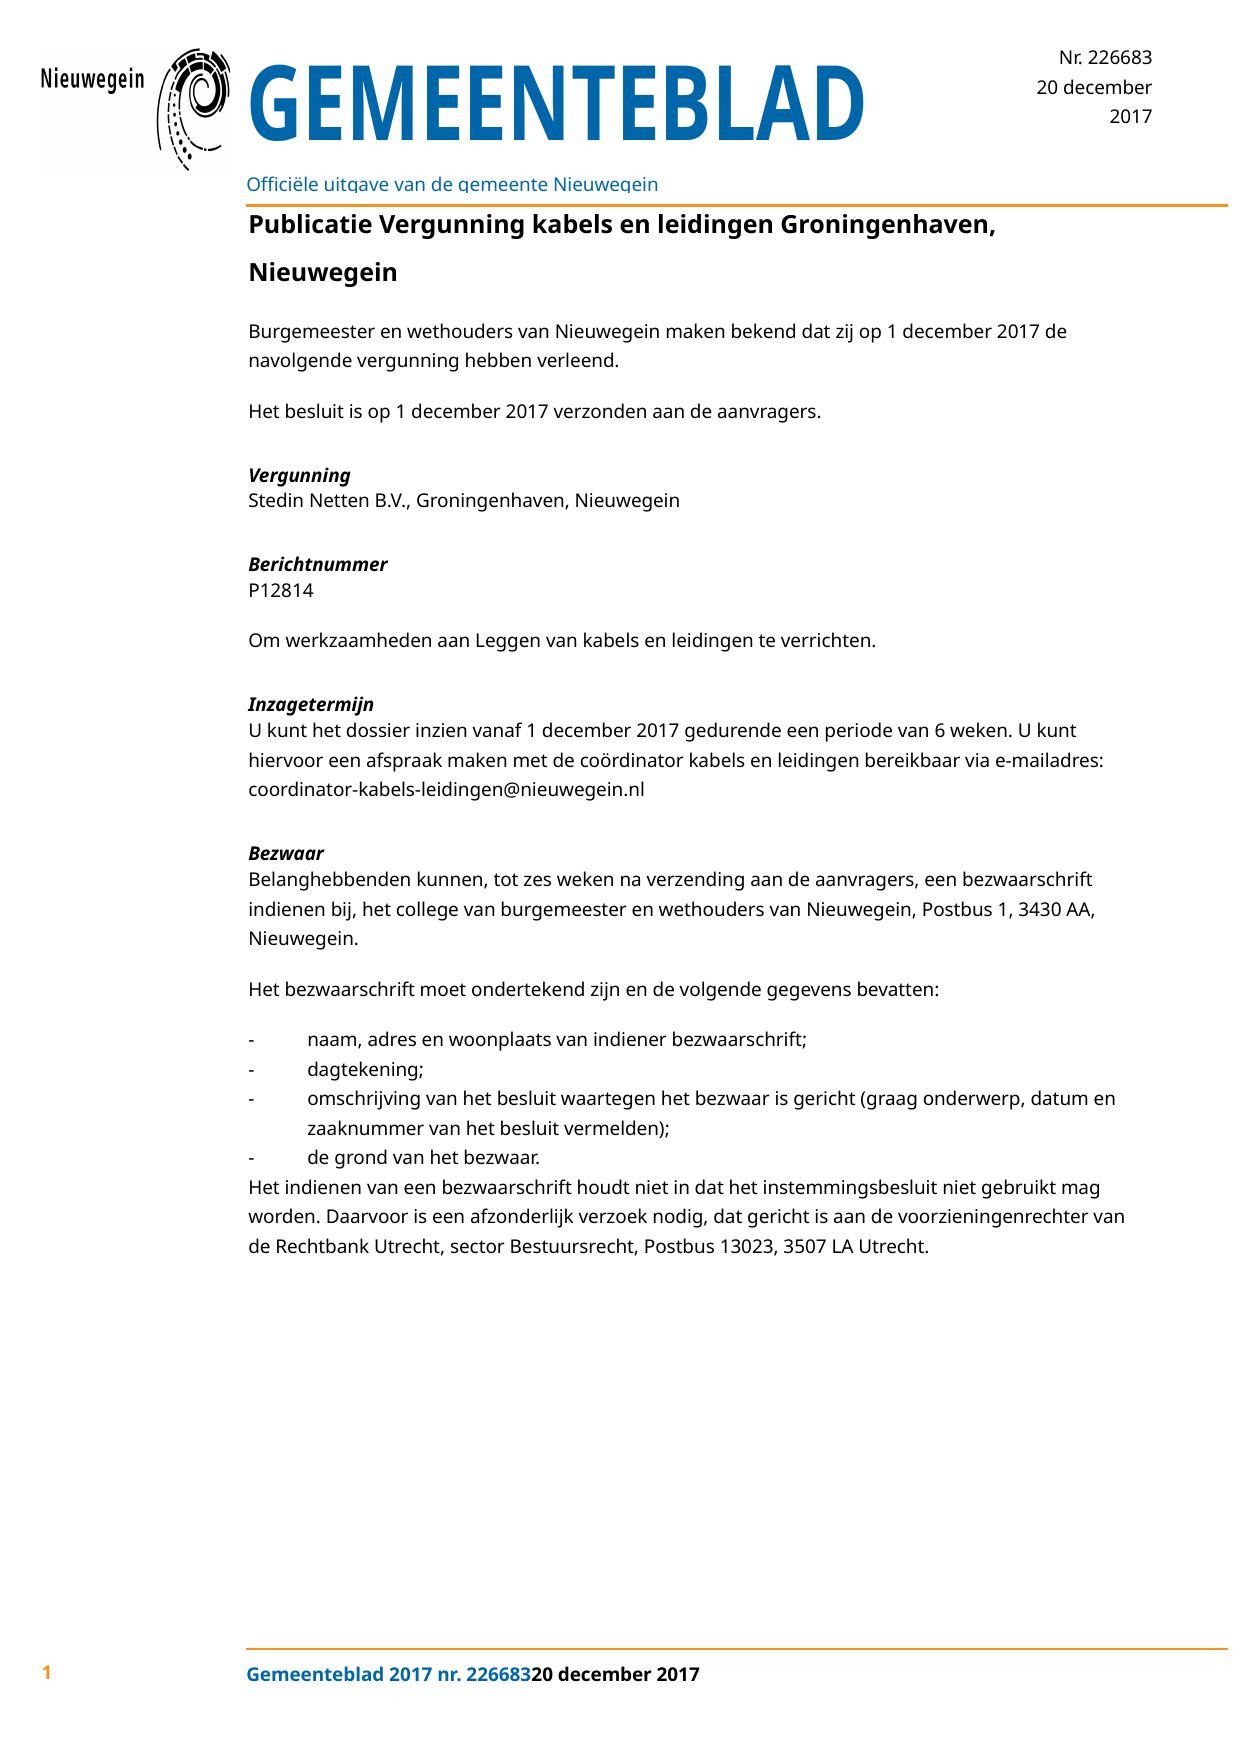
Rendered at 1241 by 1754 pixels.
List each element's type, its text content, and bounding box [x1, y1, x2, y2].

picture [41, 47, 231, 172]
list dagtekening; [248, 1056, 1152, 1082]
text Publicatie Vergunning kabels en leidingen Groningenhaven, Nieuwegein [248, 207, 1152, 288]
text Belanghebbenden kunnen, tot zes weken na verzending aan de aanvragers, een bezwaarschrift indienen bij, het college van burgemeester en wethouders van Nieuwegein, Postbus 1, 3430 AA, Nieuwegein. [248, 866, 1152, 951]
text Berichtnummer [248, 552, 1152, 577]
text U kunt het dossier inzien vanaf 1 december 2017 gedurende een periode van 6 weken. U kunt hiervoor een afspraak maken met de coördinator kabels en leidingen bereikbaar via e-mailadres: coordinator-kabels-leidingen@nieuwegein.nl [248, 717, 1152, 802]
text Bezwaar [248, 841, 1152, 866]
text Om werkzaamheden aan Leggen van kabels en leidingen te verrichten. [248, 628, 1152, 653]
text Inzagetermijn [248, 692, 1152, 717]
list naam, adres en woonplaats van indiener bezwaarschrift; [248, 1026, 1152, 1052]
text Het bezwaarschrift moet ondertekend zijn en de volgende gegevens bevatten: [248, 976, 1152, 1002]
text Vergunning [248, 462, 1152, 488]
text Burgemeester en wethouders van Nieuwegein maken bekend dat zij op 1 december 2017 de navolgende vergunning hebben verleend. [248, 318, 1152, 373]
list de grond van het bezwaar. [248, 1144, 1152, 1170]
text Het besluit is op 1 december 2017 verzonden aan de aanvragers. [248, 398, 1152, 424]
text Stedin Netten B.V., Groningenhaven, Nieuwegein [248, 488, 1152, 513]
text P12814 [248, 577, 1152, 603]
list omschrijving van het besluit waartegen het bezwaar is gericht (graag onderwerp, datum en zaaknummer van het besluit vermelden); [248, 1085, 1152, 1141]
text Het indienen van een bezwaarschrift houdt niet in dat het instemmingsbesluit niet gebruikt mag worden. Daarvoor is een afzonderlijk verzoek nodig, dat gericht is aan de voorzieningenrechter van de Rechtbank Utrecht, sector Bestuursrecht, Postbus 13023, 3507 LA Utrecht. [248, 1174, 1152, 1259]
